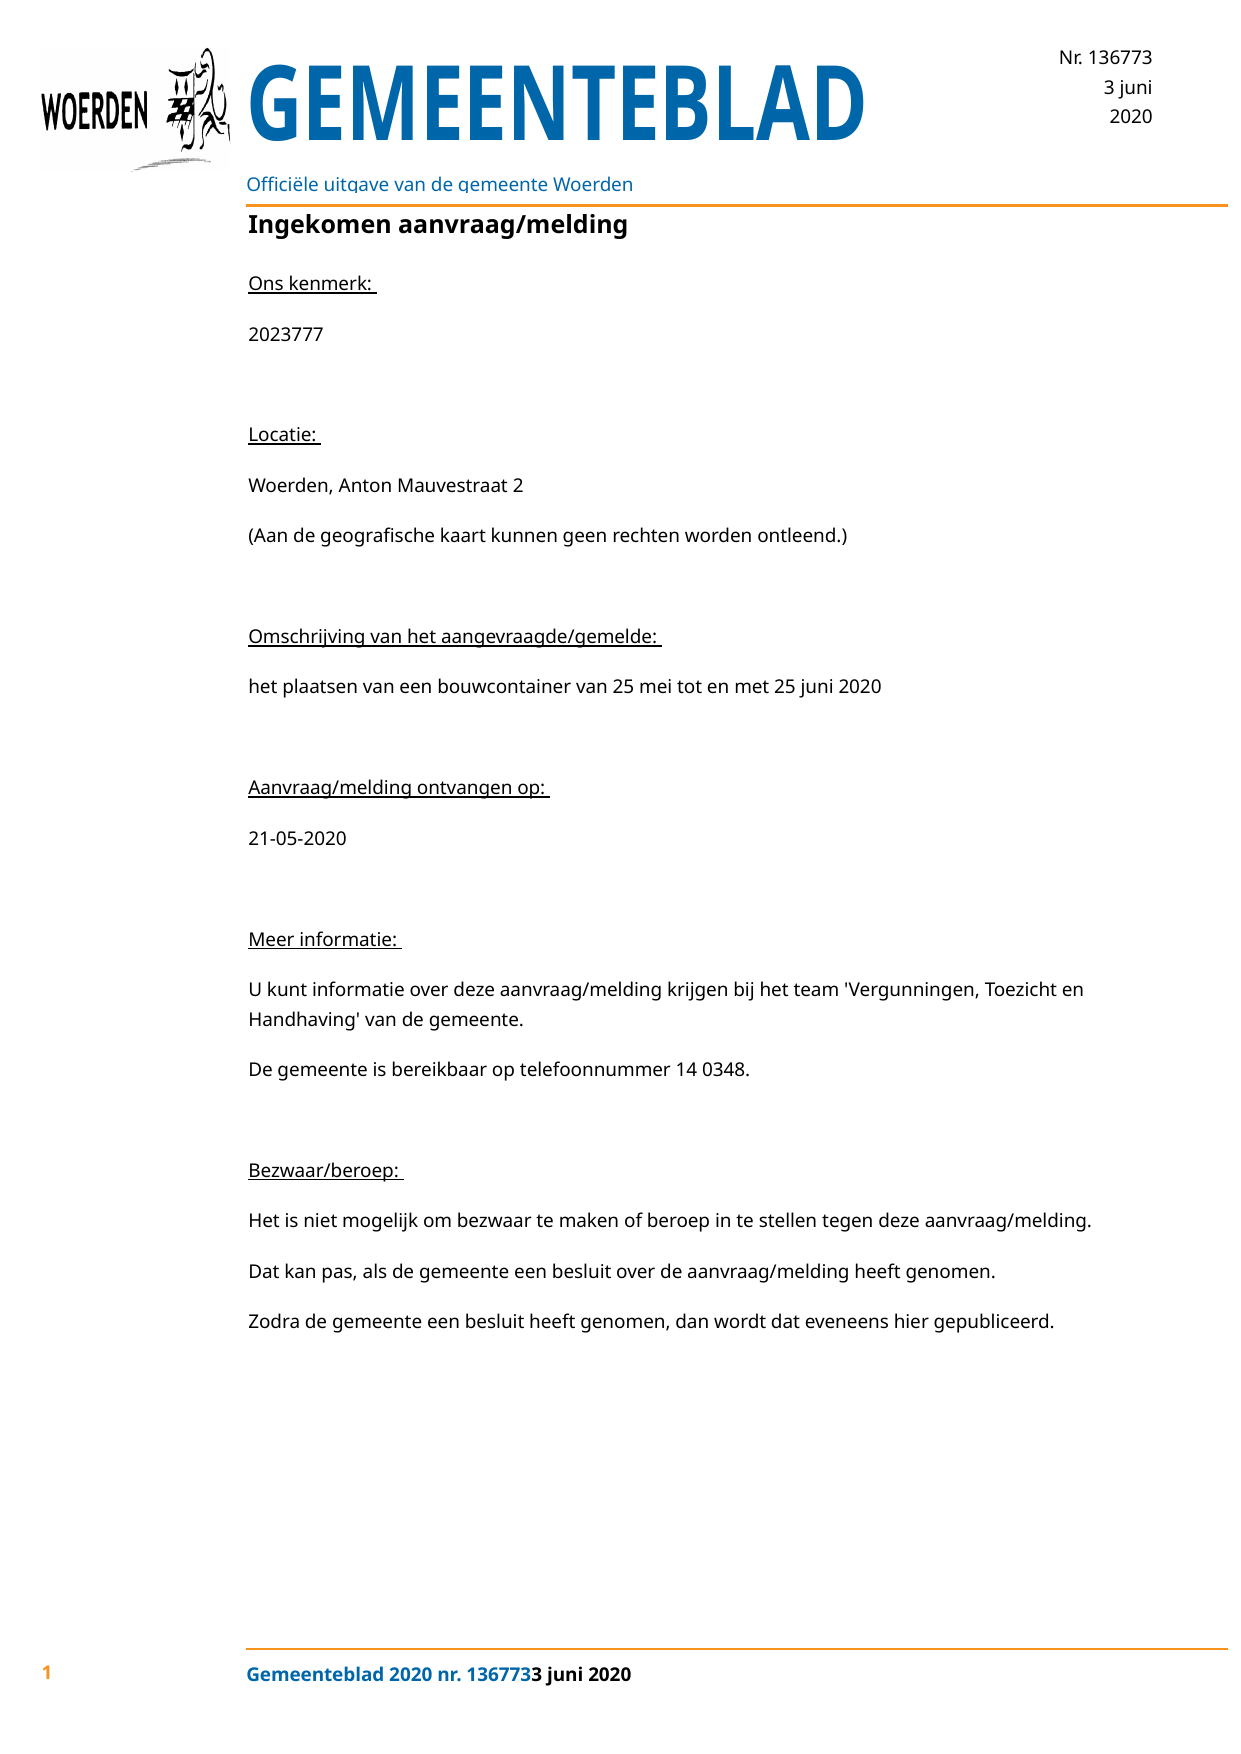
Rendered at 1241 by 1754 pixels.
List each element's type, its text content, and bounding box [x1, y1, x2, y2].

text Dat kan pas, als de gemeente een besluit over de aanvraag/melding heeft genomen. [248, 1258, 1152, 1283]
text 21-05-2020 [248, 825, 1152, 851]
text De gemeente is bereikbaar op telefoonnummer 14 0348. [248, 1056, 1152, 1082]
text Locatie: [248, 422, 1152, 447]
text Omschrijving van het aangevraagde/gemelde: [248, 623, 1152, 649]
text 2023777 [248, 321, 1152, 346]
text het plaatsen van een bouwcontainer van 25 mei tot en met 25 juni 2020 [248, 674, 1152, 699]
text Zodra de gemeente een besluit heeft genomen, dan wordt dat eveneens hier gepubliceerd. [248, 1308, 1152, 1334]
text Ons kenmerk: [248, 270, 1152, 296]
text Het is niet mogelijk om bezwaar te maken of beroep in te stellen tegen deze aanvraag/melding. [248, 1207, 1152, 1233]
picture [41, 47, 231, 172]
text Woerden, Anton Mauvestraat 2 [248, 472, 1152, 498]
text Ingekomen aanvraag/melding [248, 207, 1152, 241]
text Bezwaar/beroep: [248, 1157, 1152, 1183]
text U kunt informatie over deze aanvraag/melding krijgen bij het team 'Vergunningen, Toezicht en Handhaving' van de gemeente. [248, 976, 1152, 1031]
text (Aan de geografische kaart kunnen geen rechten worden ontleend.) [248, 522, 1152, 548]
text Aanvraag/melding ontvangen op: [248, 774, 1152, 800]
text Meer informatie: [248, 926, 1152, 951]
